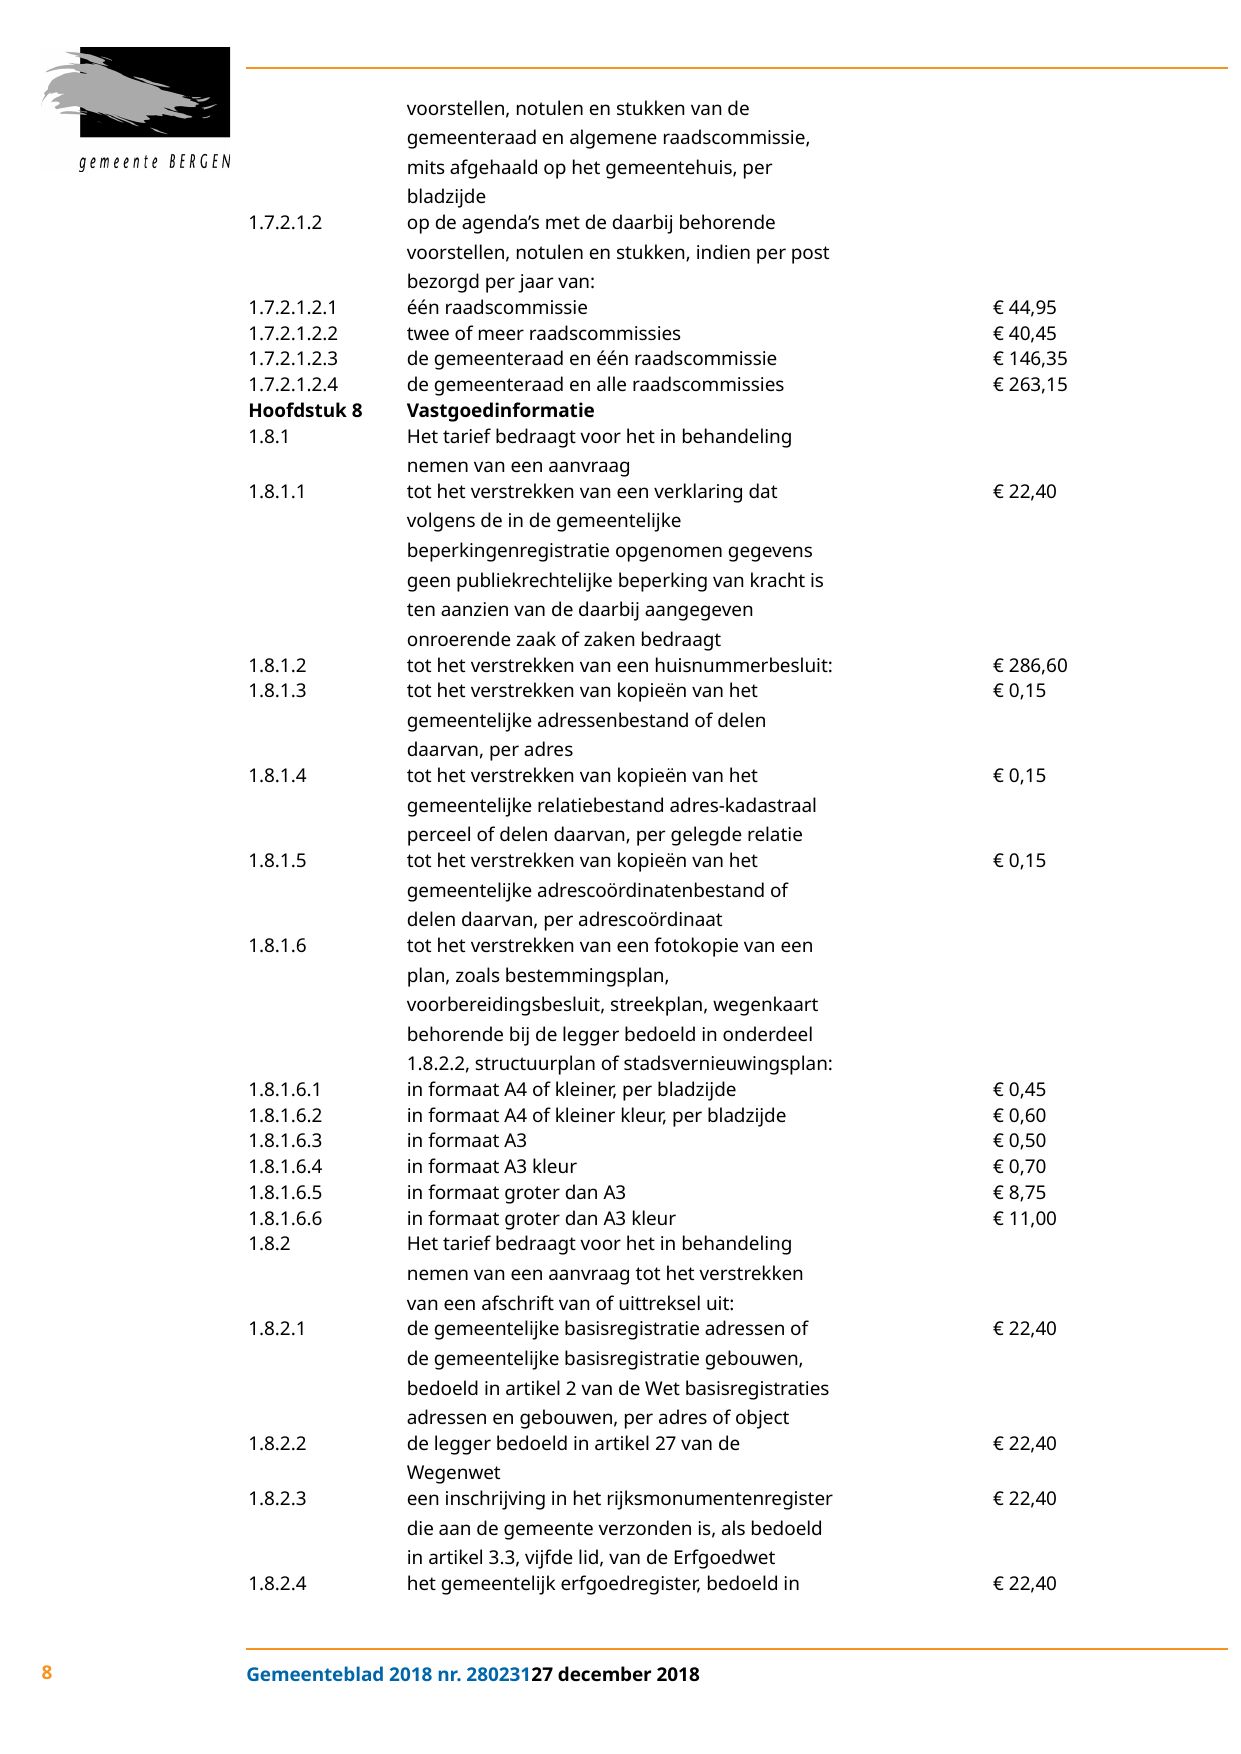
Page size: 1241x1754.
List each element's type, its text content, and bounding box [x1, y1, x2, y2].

table_cell één raadscommissie [407, 294, 834, 320]
table_cell [834, 1128, 993, 1153]
table_cell [993, 1231, 1152, 1316]
table_cell 1.8.1.4 [248, 763, 407, 847]
table_cell [834, 371, 993, 397]
table_cell [834, 932, 993, 1076]
table_cell voorstellen, notulen en stukken van de gemeenteraad en algemene raadscommissie, mits afgehaald op het gemeentehuis, per bladzijde [407, 95, 834, 209]
table_cell [834, 847, 993, 932]
table_cell [834, 320, 993, 346]
table_cell in formaat A3 [407, 1128, 834, 1153]
table_cell [834, 95, 993, 209]
table_cell 1.8.1.6.5 [248, 1179, 407, 1205]
table_cell [834, 423, 993, 478]
table_cell de gemeentelijke basisregistratie adressen of de gemeentelijke basisregistratie gebouwen, bedoeld in artikel 2 van de Wet basisregistraties adressen en gebouwen, per adres of object [407, 1316, 834, 1430]
table_cell 1.8.1.5 [248, 847, 407, 932]
table_cell [834, 652, 993, 677]
table_cell tot het verstrekken van een fotokopie van een plan, zoals bestemmingsplan, voorbereidingsbesluit, streekplan, wegenkaart behorende bij de legger bedoeld in onderdeel 1.8.2.2, structuurplan of stadsvernieuwingsplan: [407, 932, 834, 1076]
table_cell het gemeentelijk erfgoedregister, bedoeld in [407, 1570, 834, 1596]
table_cell [834, 346, 993, 371]
table_cell tot het verstrekken van kopieën van het gemeentelijke adressenbestand of delen daarvan, per adres [407, 678, 834, 762]
table_cell op de agenda’s met de daarbij behorende voorstellen, notulen en stukken, indien per post bezorgd per jaar van: [407, 209, 834, 294]
table_cell [834, 1430, 993, 1485]
table_cell [834, 1205, 993, 1231]
table_cell tot het verstrekken van een huisnummerbesluit: [407, 652, 834, 677]
table_cell [834, 763, 993, 847]
table_cell € 146,35 [993, 346, 1152, 371]
table_cell [834, 1231, 993, 1316]
table_cell 1.7.2.1.2 [248, 209, 407, 294]
table_cell de gemeenteraad en één raadscommissie [407, 346, 834, 371]
table_cell 1.8.2.3 [248, 1485, 407, 1570]
table_cell Het tarief bedraagt voor het in behandeling nemen van een aanvraag [407, 423, 834, 478]
table_cell Vastgoedinformatie [407, 397, 834, 423]
table_cell € 0,50 [993, 1128, 1152, 1153]
table_cell 1.7.2.1.2.3 [248, 346, 407, 371]
table_cell € 0,60 [993, 1102, 1152, 1128]
table_cell € 40,45 [993, 320, 1152, 346]
table_cell [248, 95, 407, 209]
table_cell 1.7.2.1.2.4 [248, 371, 407, 397]
table_cell [993, 397, 1152, 423]
table_cell € 22,40 [993, 478, 1152, 652]
table_cell Het tarief bedraagt voor het in behandeling nemen van een aanvraag tot het verstrekken van een afschrift van of uittreksel uit: [407, 1231, 834, 1316]
table_cell [834, 1485, 993, 1570]
table_cell Hoofdstuk 8 [248, 397, 407, 423]
table_cell in formaat A4 of kleiner, per bladzijde [407, 1076, 834, 1102]
table_cell in formaat groter dan A3 kleur [407, 1205, 834, 1231]
table_cell [834, 1102, 993, 1128]
table_cell de gemeenteraad en alle raadscommissies [407, 371, 834, 397]
table_cell tot het verstrekken van een verklaring dat volgens de in de gemeentelijke beperkingenregistratie opgenomen gegevens geen publiekrechtelijke beperking van kracht is ten aanzien van de daarbij aangegeven onroerende zaak of zaken bedraagt [407, 478, 834, 652]
table_cell € 0,70 [993, 1154, 1152, 1179]
table_cell 1.8.1.6.1 [248, 1076, 407, 1102]
table_cell € 0,15 [993, 847, 1152, 932]
table_cell € 11,00 [993, 1205, 1152, 1231]
table_cell tot het verstrekken van kopieën van het gemeentelijke relatiebestand adres-kadastraal perceel of delen daarvan, per gelegde relatie [407, 763, 834, 847]
table_cell [993, 209, 1152, 294]
table_cell [834, 478, 993, 652]
table_cell € 8,75 [993, 1179, 1152, 1205]
picture [41, 47, 231, 172]
table_cell [834, 1570, 993, 1596]
table_cell [834, 397, 993, 423]
table_cell 1.8.1.3 [248, 678, 407, 762]
table_cell € 22,40 [993, 1485, 1152, 1570]
table_cell € 44,95 [993, 294, 1152, 320]
table_cell [834, 1154, 993, 1179]
table_cell € 22,40 [993, 1430, 1152, 1485]
table_cell twee of meer raadscommissies [407, 320, 834, 346]
table_cell 1.8.1 [248, 423, 407, 478]
table_cell € 286,60 [993, 652, 1152, 677]
table_cell een inschrijving in het rijksmonumentenregister die aan de gemeente verzonden is, als bedoeld in artikel 3.3, vijfde lid, van de Erfgoedwet [407, 1485, 834, 1570]
table_cell [834, 294, 993, 320]
table_cell 1.8.1.6.2 [248, 1102, 407, 1128]
table_cell 1.8.1.6.6 [248, 1205, 407, 1231]
table_cell 1.8.2 [248, 1231, 407, 1316]
table_cell 1.8.1.6.3 [248, 1128, 407, 1153]
table_cell [834, 1316, 993, 1430]
table_cell 1.7.2.1.2.2 [248, 320, 407, 346]
table_cell € 22,40 [993, 1316, 1152, 1430]
table_cell 1.8.2.2 [248, 1430, 407, 1485]
table_cell [834, 678, 993, 762]
table_cell [993, 423, 1152, 478]
table_cell € 263,15 [993, 371, 1152, 397]
table_cell € 0,15 [993, 763, 1152, 847]
table_cell 1.8.2.4 [248, 1570, 407, 1596]
table_cell [993, 932, 1152, 1076]
table_cell € 0,45 [993, 1076, 1152, 1102]
table_cell 1.8.1.6 [248, 932, 407, 1076]
table_cell 1.8.1.1 [248, 478, 407, 652]
table_cell € 0,15 [993, 678, 1152, 762]
table_cell 1.8.1.2 [248, 652, 407, 677]
table_cell in formaat groter dan A3 [407, 1179, 834, 1205]
table_cell in formaat A3 kleur [407, 1154, 834, 1179]
table_cell [834, 209, 993, 294]
table_cell [993, 95, 1152, 209]
table_cell de legger bedoeld in artikel 27 van de Wegenwet [407, 1430, 834, 1485]
table_cell € 22,40 [993, 1570, 1152, 1596]
table_cell tot het verstrekken van kopieën van het gemeentelijke adrescoördinatenbestand of delen daarvan, per adrescoördinaat [407, 847, 834, 932]
table_cell 1.8.1.6.4 [248, 1154, 407, 1179]
table_cell [834, 1179, 993, 1205]
table_cell in formaat A4 of kleiner kleur, per bladzijde [407, 1102, 834, 1128]
table_cell 1.7.2.1.2.1 [248, 294, 407, 320]
table_cell 1.8.2.1 [248, 1316, 407, 1430]
table_cell [834, 1076, 993, 1102]
